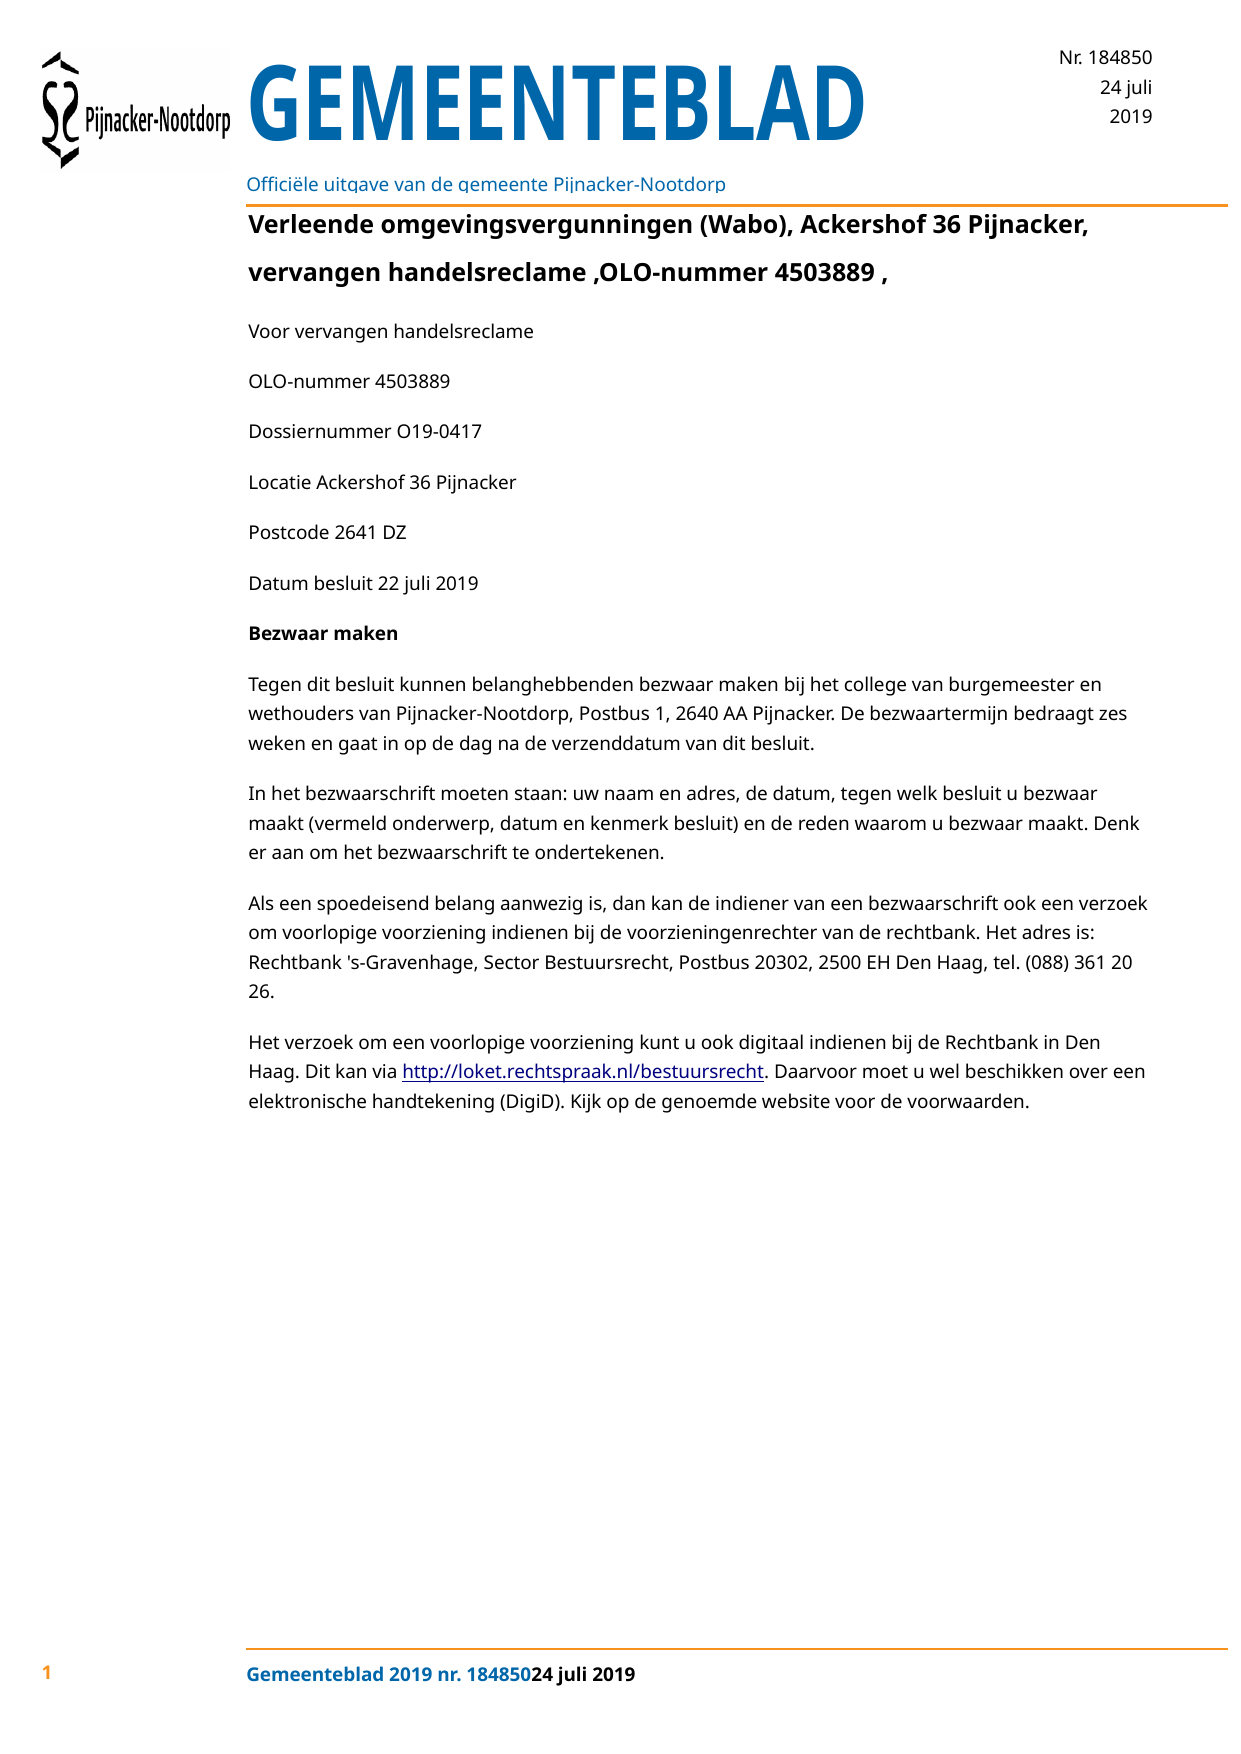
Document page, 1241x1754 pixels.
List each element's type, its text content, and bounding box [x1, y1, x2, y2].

text Datum besluit 22 juli 2019 [248, 570, 1152, 596]
text Bezwaar maken [248, 620, 1152, 646]
text Verleende omgevingsvergunningen (Wabo), Ackershof 36 Pijnacker, vervangen handelsreclame ,OLO-nummer 4503889 , [248, 207, 1152, 288]
text Locatie Ackershof 36 Pijnacker [248, 469, 1152, 495]
text Voor vervangen handelsreclame [248, 318, 1152, 344]
text Tegen dit besluit kunnen belanghebbenden bezwaar maken bij het college van burgemeester en wethouders van Pijnacker-Nootdorp, Postbus 1, 2640 AA Pijnacker. De bezwaartermijn bedraagt zes weken en gaat in op de dag na de verzenddatum van dit besluit. [248, 671, 1152, 756]
text Als een spoedeisend belang aanwezig is, dan kan de indiener van een bezwaarschrift ook een verzoek om voorlopige voorziening indienen bij de voorzieningenrechter van de rechtbank. Het adres is: Rechtbank 's-Gravenhage, Sector Bestuursrecht, Postbus 20302, 2500 EH Den Haag, tel. (088) 361 20 26. [248, 890, 1152, 1004]
text Dossiernummer O19-0417 [248, 419, 1152, 444]
text Het verzoek om een voorlopige voorziening kunt u ook digitaal indienen bij de Rechtbank in Den Haag. Dit kan via http://loket.rechtspraak.nl/bestuursrecht. Daarvoor moet u wel beschikken over een elektronische handtekening (DigiD). Kijk op de genoemde website voor de voorwaarden. [248, 1029, 1152, 1114]
picture [41, 47, 231, 172]
text OLO-nummer 4503889 [248, 368, 1152, 394]
text In het bezwaarschrift moeten staan: uw naam en adres, de datum, tegen welk besluit u bezwaar maakt (vermeld onderwerp, datum en kenmerk besluit) en de reden waarom u bezwaar maakt. Denk er aan om het bezwaarschrift te ondertekenen. [248, 780, 1152, 865]
text Postcode 2641 DZ [248, 519, 1152, 545]
